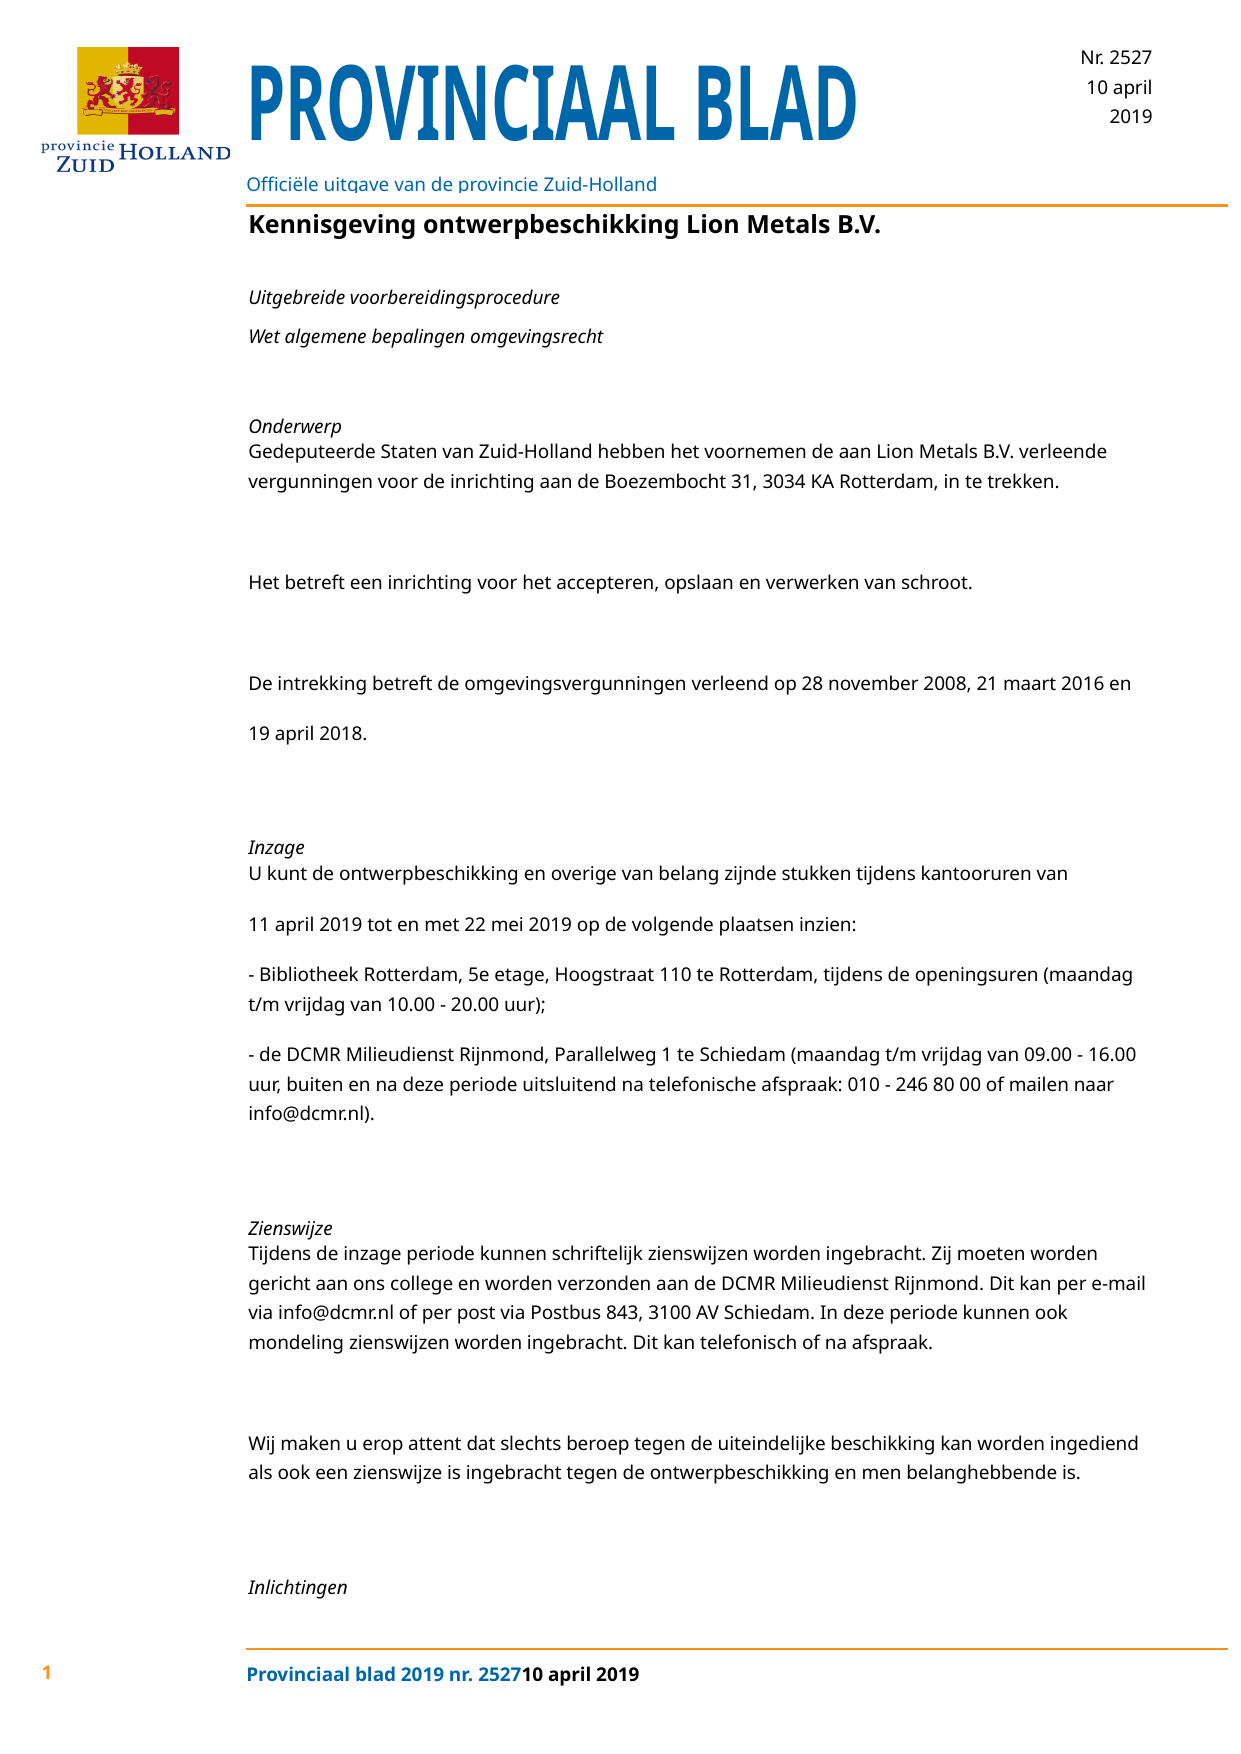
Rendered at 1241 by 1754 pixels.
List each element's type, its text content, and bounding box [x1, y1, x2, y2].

text - de DCMR Milieudienst Rijnmond, Parallelweg 1 te Schiedam (maandag t/m vrijdag van 09.00 - 16.00 uur, buiten en na deze periode uitsluitend na telefonische afspraak: 010 - 246 80 00 of mailen naar info@dcmr.nl). [248, 1041, 1152, 1126]
picture [41, 47, 231, 172]
text Tijdens de inzage periode kunnen schriftelijk zienswijzen worden ingebracht. Zij moeten worden gericht aan ons college en worden verzonden aan de DCMR Milieudienst Rijnmond. Dit kan per e-mail via info@dcmr.nl of per post via Postbus 843, 3100 AV Schiedam. In deze periode kunnen ook mondeling zienswijzen worden ingebracht. Dit kan telefonisch of na afspraak. [248, 1240, 1152, 1355]
text Inzage [248, 834, 1152, 860]
text 11 april 2019 tot en met 22 mei 2019 op de volgende plaatsen inzien: [248, 911, 1152, 936]
text - Bibliotheek Rotterdam, 5e etage, Hoogstraat 110 te Rotterdam, tijdens de openingsuren (maandag t/m vrijdag van 10.00 - 20.00 uur); [248, 961, 1152, 1016]
text Wij maken u erop attent dat slechts beroep tegen de uiteindelijke beschikking kan worden ingediend als ook een zienswijze is ingebracht tegen de ontwerpbeschikking en men belanghebbende is. [248, 1430, 1152, 1485]
text Onderwerp [248, 413, 1152, 438]
text Het betreft een inrichting voor het accepteren, opslaan en verwerken van schroot. [248, 569, 1152, 595]
text U kunt de ontwerpbeschikking en overige van belang zijnde stukken tijdens kantooruren van [248, 860, 1152, 886]
text Zienswijze [248, 1215, 1152, 1240]
text De intrekking betreft de omgevingsvergunningen verleend op 28 november 2008, 21 maart 2016 en [248, 670, 1152, 696]
text Kennisgeving ontwerpbeschikking Lion Metals B.V. [248, 207, 1152, 241]
text Uitgebreide voorbereidingsprocedure [248, 284, 1152, 309]
text 19 april 2018. [248, 720, 1152, 746]
text Gedeputeerde Staten van Zuid-Holland hebben het voornemen de aan Lion Metals B.V. verleende vergunningen voor de inrichting aan de Boezembocht 31, 3034 KA Rotterdam, in te trekken. [248, 438, 1152, 494]
text Wet algemene bepalingen omgevingsrecht [248, 323, 1152, 349]
text Inlichtingen [248, 1574, 1152, 1600]
